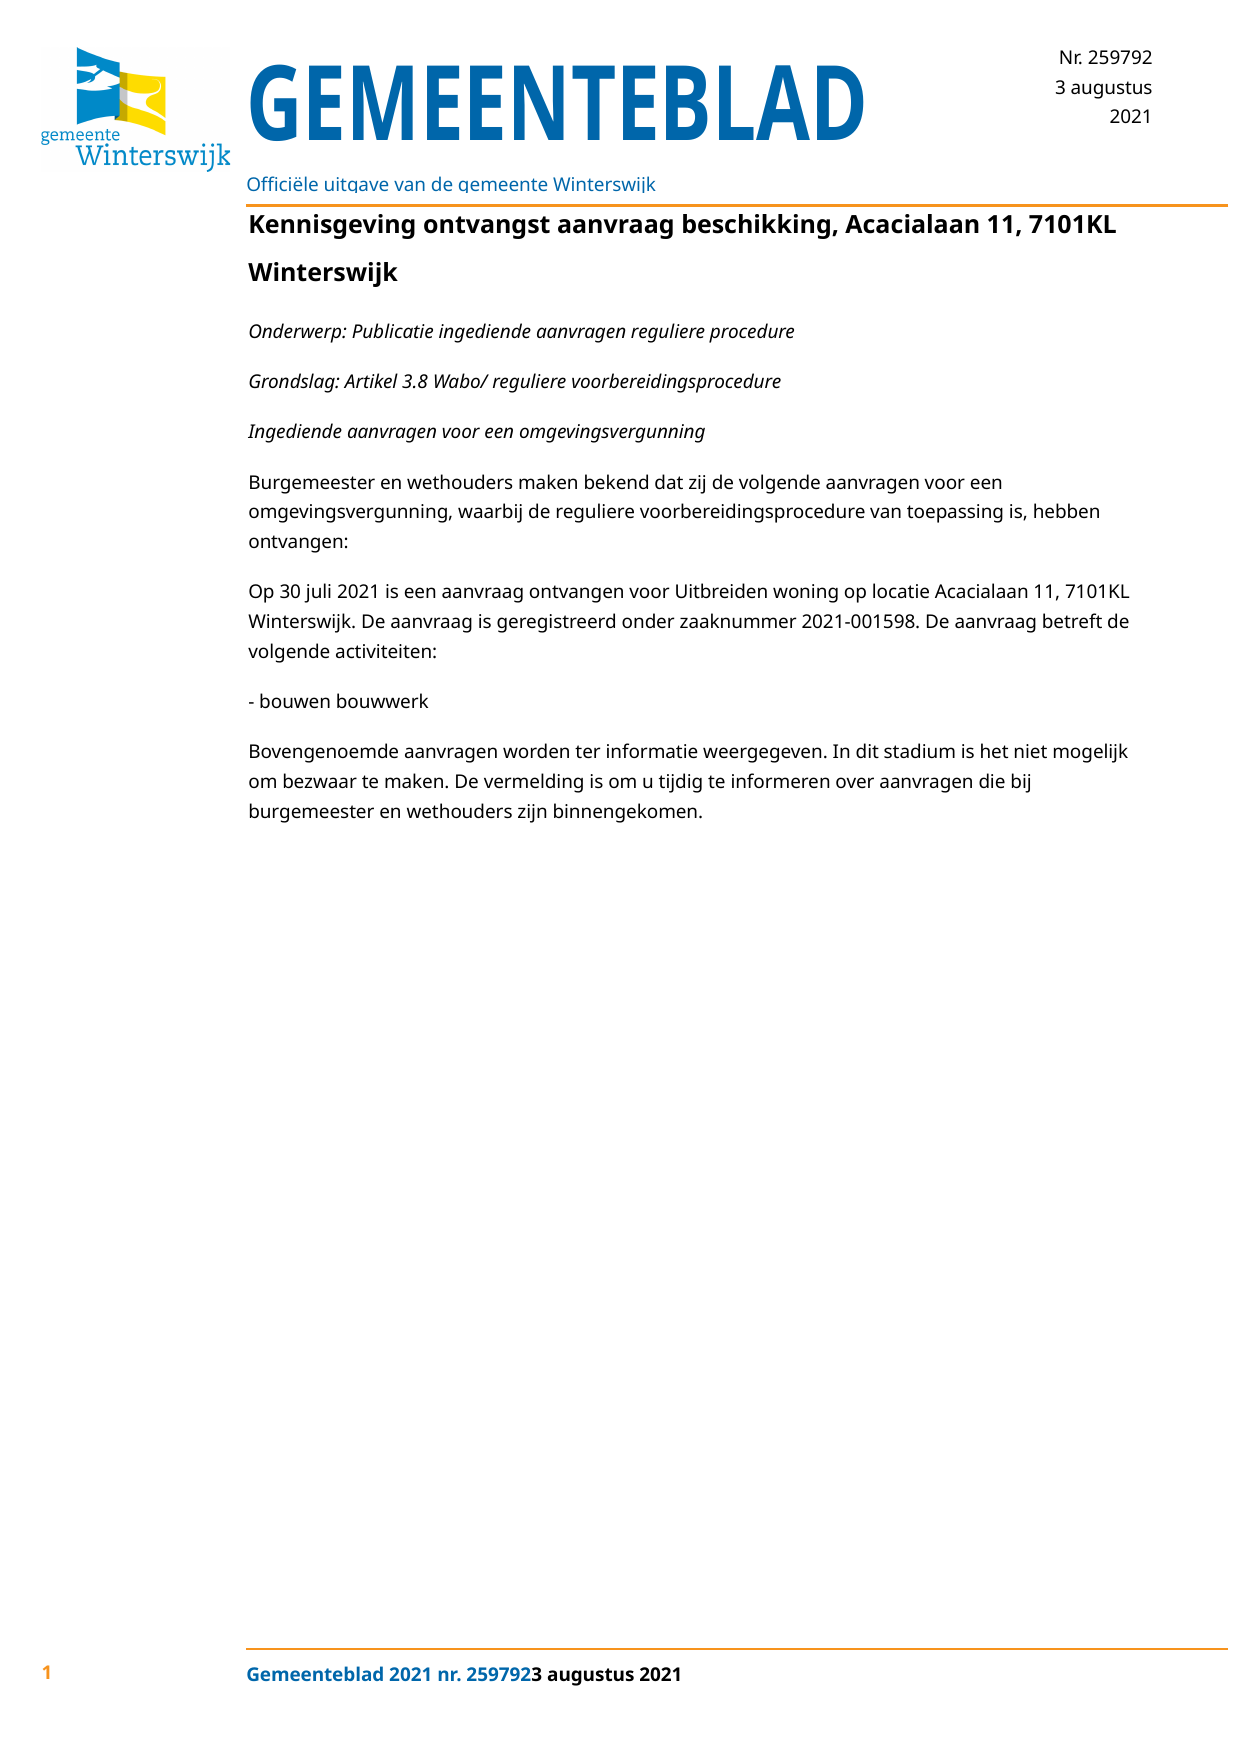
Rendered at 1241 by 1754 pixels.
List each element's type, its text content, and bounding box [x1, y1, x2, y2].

text Onderwerp: Publicatie ingediende aanvragen reguliere procedure [248, 318, 1152, 344]
text Grondslag: Artikel 3.8 Wabo/ reguliere voorbereidingsprocedure [248, 368, 1152, 394]
text Op 30 juli 2021 is een aanvraag ontvangen voor Uitbreiden woning op locatie Acacialaan 11, 7101KL Winterswijk. De aanvraag is geregistreerd onder zaaknummer 2021-001598. De aanvraag betreft de volgende activiteiten: [248, 579, 1152, 664]
text Ingediende aanvragen voor een omgevingsvergunning [248, 419, 1152, 444]
text - bouwen bouwwerk [248, 688, 1152, 714]
text Kennisgeving ontvangst aanvraag beschikking, Acacialaan 11, 7101KL Winterswijk [248, 207, 1152, 288]
text Bovengenoemde aanvragen worden ter informatie weergegeven. In dit stadium is het niet mogelijk om bezwaar te maken. De vermelding is om u tijdig te informeren over aanvragen die bij burgemeester en wethouders zijn binnengekomen. [248, 739, 1152, 824]
picture [225, 153, 231, 162]
picture [41, 47, 231, 172]
text Burgemeester en wethouders maken bekend dat zij de volgende aanvragen voor een omgevingsvergunning, waarbij de reguliere voorbereidingsprocedure van toepassing is, hebben ontvangen: [248, 469, 1152, 554]
